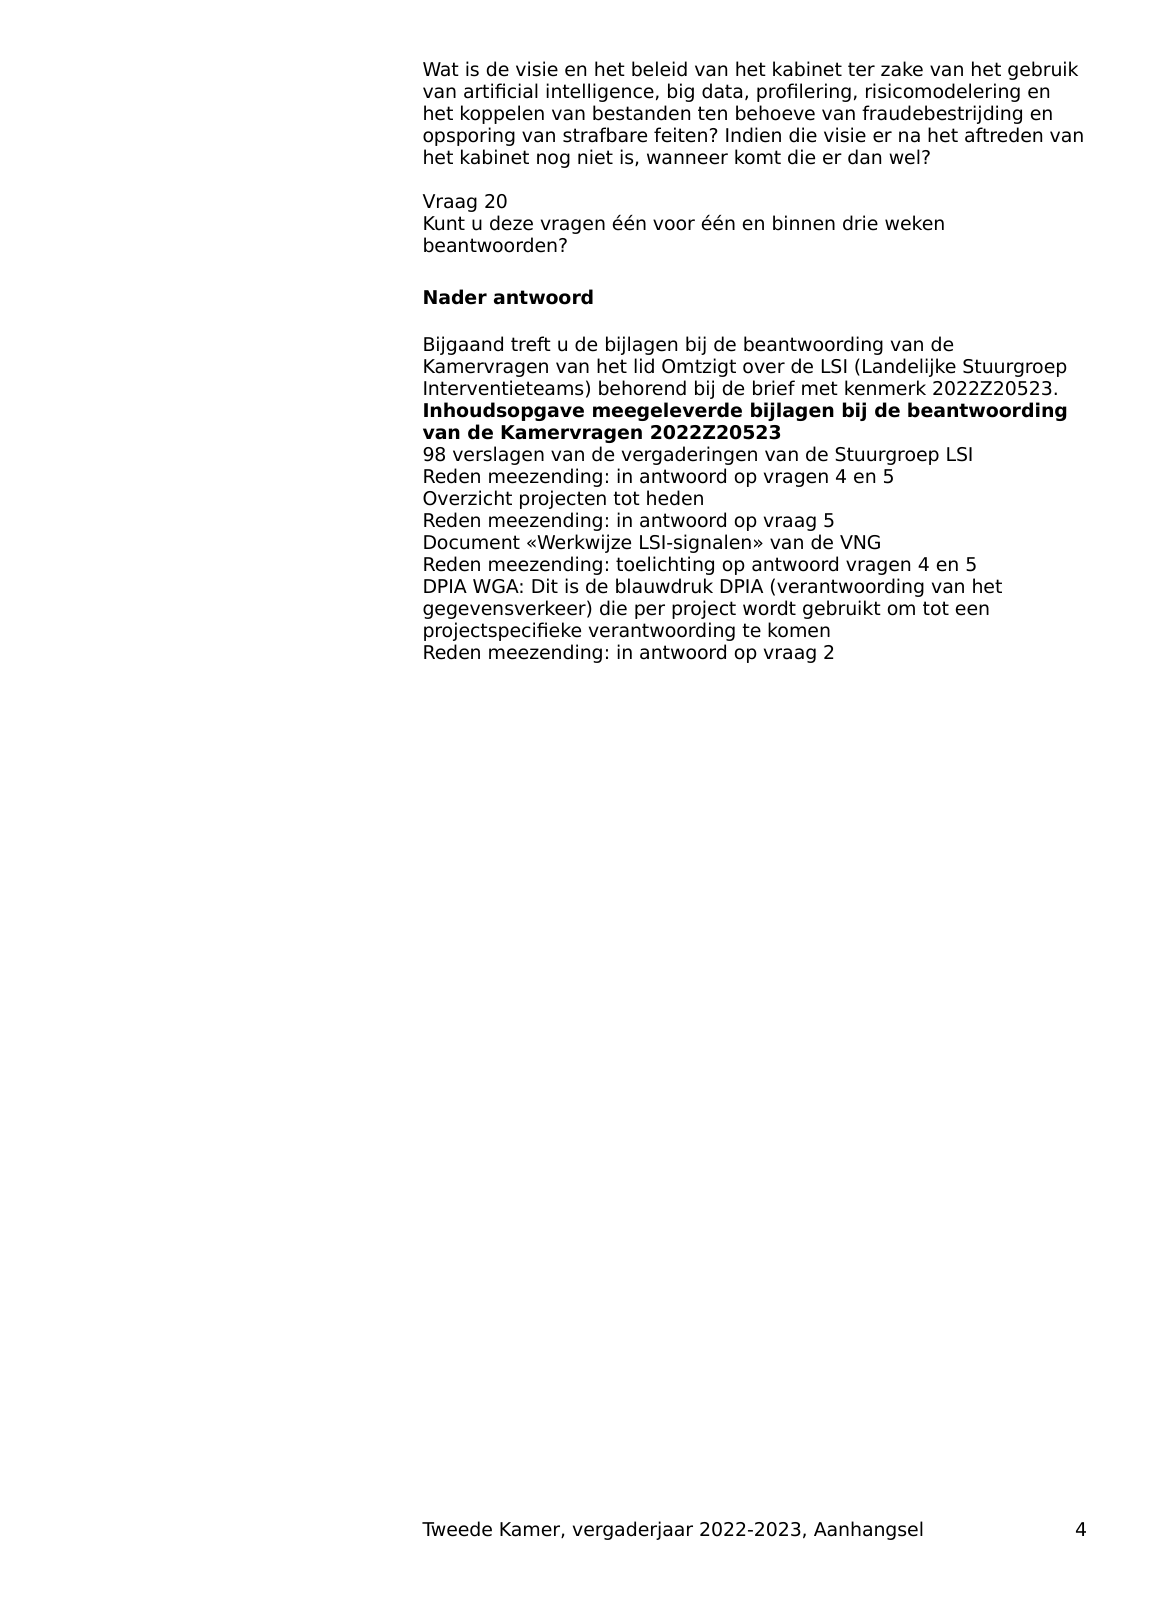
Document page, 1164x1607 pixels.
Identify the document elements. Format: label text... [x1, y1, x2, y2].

text Reden meezending: in antwoord op vragen 4 en 5 [422, 466, 1087, 488]
text Vraag 20 [422, 191, 1087, 213]
text Reden meezending: in antwoord op vraag 5 [422, 510, 1087, 532]
text Bijgaand treft u de bijlagen bij de beantwoording van de Kamervragen van het lid Omtzigt over de LSI (Landelijke Stuurgroep Interventieteams) behorend bij de brief met kenmerk 2022Z20523. [422, 334, 1087, 400]
text DPIA WGA: Dit is de blauwdruk DPIA (verantwoording van het gegevensverkeer) die per project wordt gebruikt om tot een projectspecifieke verantwoording te komen [422, 576, 1087, 642]
text Wat is de visie en het beleid van het kabinet ter zake van het gebruik van artificial intelligence, big data, profilering, risicomodelering en het koppelen van bestanden ten behoeve van fraudebestrijding en opsporing van strafbare feiten? Indien die visie er na het aftreden van het kabinet nog niet is, wanneer komt die er dan wel? [422, 59, 1087, 169]
text Kunt u deze vragen één voor één en binnen drie weken beantwoorden? [422, 213, 1087, 257]
text Document «Werkwijze LSI-signalen» van de VNG [422, 532, 1087, 554]
subtitle Nader antwoord [422, 287, 1087, 309]
text Inhoudsopgave meegeleverde bijlagen bij de beantwoording van de Kamervragen 2022Z20523 [422, 400, 1087, 444]
text Reden meezending: in antwoord op vraag 2 [422, 642, 1087, 664]
text Overzicht projecten tot heden [422, 488, 1087, 510]
text 98 verslagen van de vergaderingen van de Stuurgroep LSI [422, 444, 1087, 466]
text Reden meezending: toelichting op antwoord vragen 4 en 5 [422, 554, 1087, 576]
